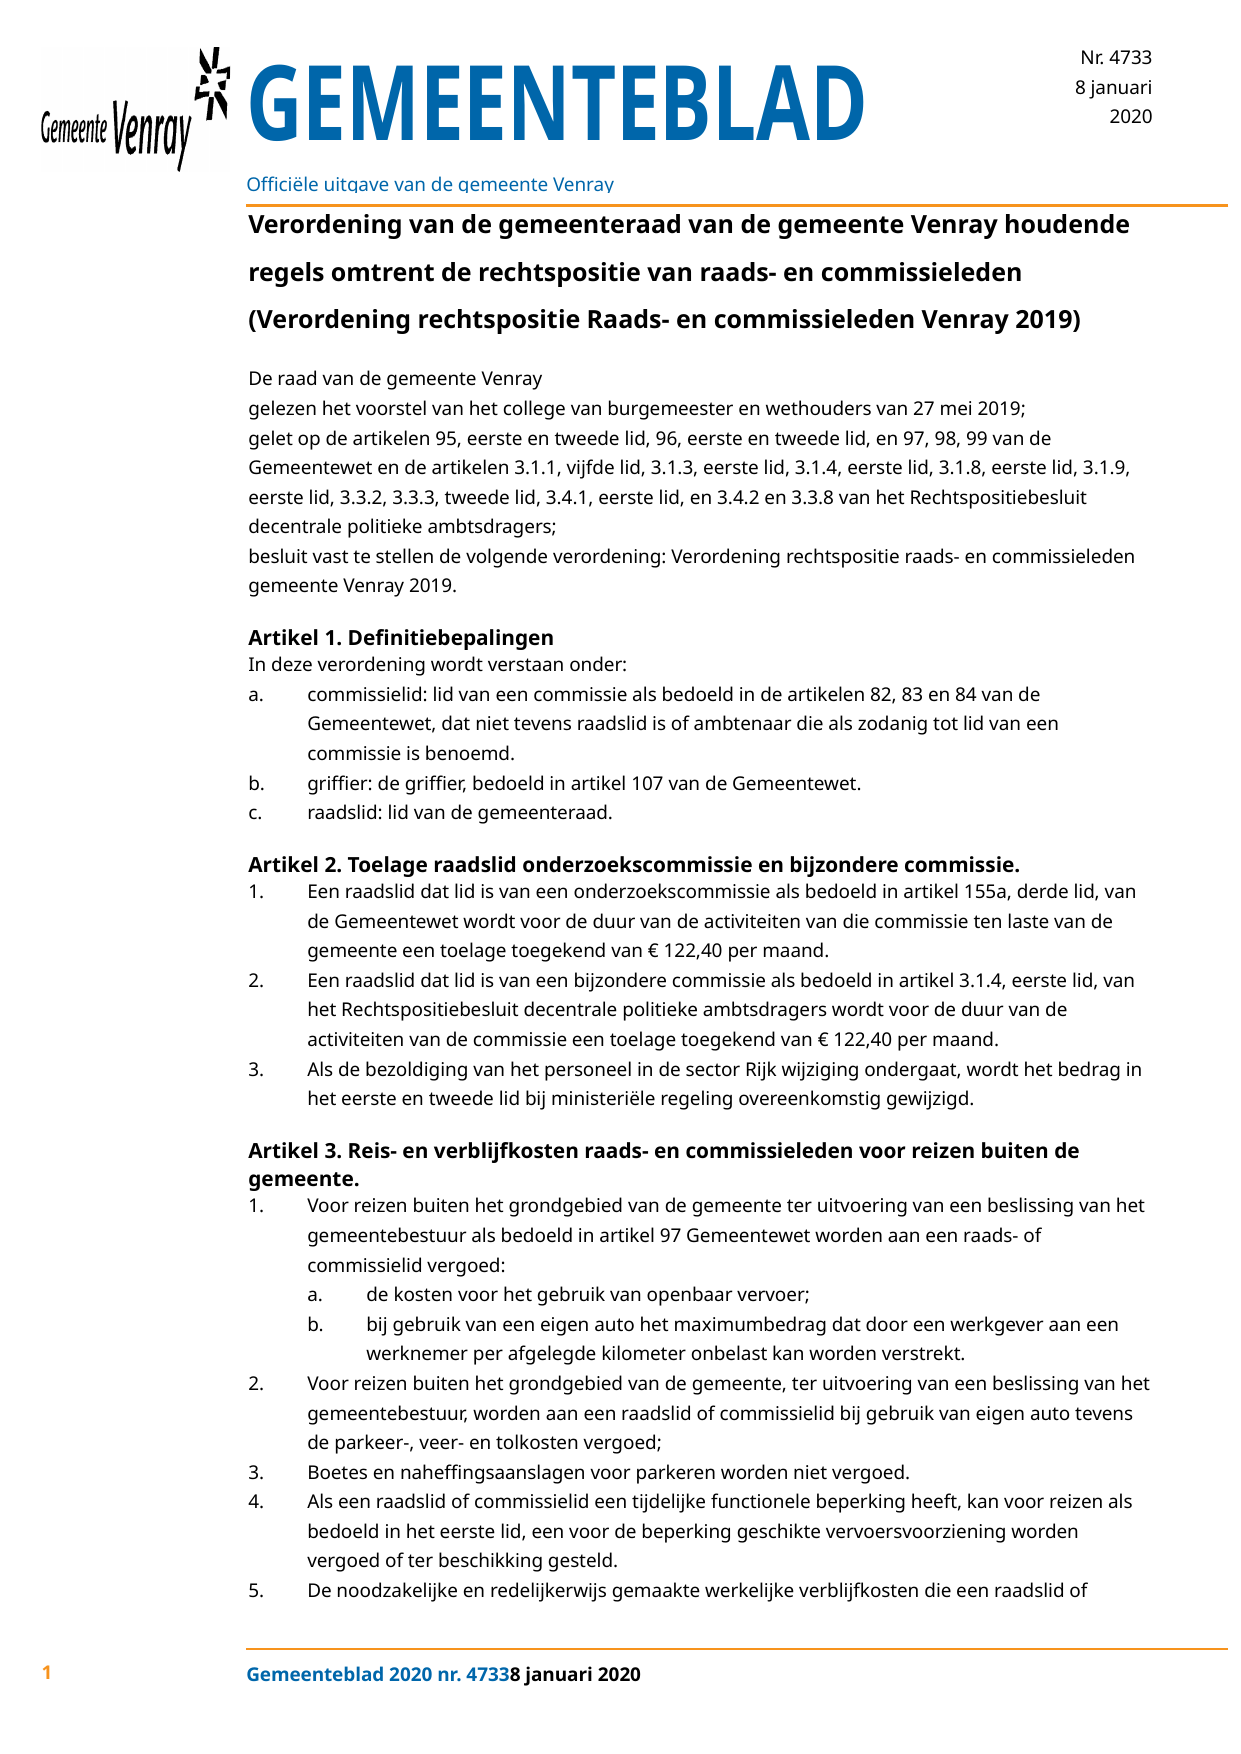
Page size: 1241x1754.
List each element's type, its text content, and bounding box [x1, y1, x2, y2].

list de kosten voor het gebruik van openbaar vervoer; [307, 1281, 1152, 1307]
text In deze verordening wordt verstaan onder: [248, 651, 1152, 677]
picture [41, 47, 231, 172]
list Voor reizen buiten het grondgebied van de gemeente ter uitvoering van een beslissing van het gemeentebestuur als bedoeld in artikel 97 Gemeentewet worden aan een raads- of commissielid vergoed: [248, 1193, 1152, 1277]
text Artikel 2. Toelage raadslid onderzoekscommissie en bijzondere commissie. [248, 850, 1152, 878]
list bij gebruik van een eigen auto het maximumbedrag dat door een werkgever aan een werknemer per afgelegde kilometer onbelast kan worden verstrekt. [307, 1311, 1152, 1366]
text gelezen het voorstel van het college van burgemeester en wethouders van 27 mei 2019; [248, 395, 1152, 421]
text Artikel 1. Definitiebepalingen [248, 623, 1152, 651]
list Als een raadslid of commissielid een tijdelijke functionele beperking heeft, kan voor reizen als bedoeld in het eerste lid, een voor de beperking geschikte vervoersvoorziening worden vergoed of ter beschikking gesteld. [248, 1488, 1152, 1573]
list griffier: de griffier, bedoeld in artikel 107 van de Gemeentewet. [248, 770, 1152, 796]
list Een raadslid dat lid is van een bijzondere commissie als bedoeld in artikel 3.1.4, eerste lid, van het Rechtspositiebesluit decentrale politieke ambtsdragers wordt voor de duur van de activiteiten van de commissie een toelage toegekend van € 122,40 per maand. [248, 967, 1152, 1052]
list raadslid: lid van de gemeenteraad. [248, 799, 1152, 825]
text Artikel 3. Reis- en verblijfkosten raads- en commissieleden voor reizen buiten de gemeente. [248, 1136, 1152, 1193]
list De noodzakelijke en redelijkerwijs gemaakte werkelijke verblijfkosten die een raadslid of [248, 1577, 1152, 1603]
list Boetes en naheffingsaanslagen voor parkeren worden niet vergoed. [248, 1459, 1152, 1484]
list Een raadslid dat lid is van een onderzoekscommissie als bedoeld in artikel 155a, derde lid, van de Gemeentewet wordt voor de duur van de activiteiten van die commissie ten laste van de gemeente een toelage toegekend van € 122,40 per maand. [248, 878, 1152, 963]
text Verordening van de gemeenteraad van de gemeente Venray houdende regels omtrent de rechtspositie van raads- en commissieleden (Verordening rechtspositie Raads- en commissieleden Venray 2019) [248, 207, 1152, 336]
text gelet op de artikelen 95, eerste en tweede lid, 96, eerste en tweede lid, en 97, 98, 99 van de Gemeentewet en de artikelen 3.1.1, vijfde lid, 3.1.3, eerste lid, 3.1.4, eerste lid, 3.1.8, eerste lid, 3.1.9, eerste lid, 3.3.2, 3.3.3, tweede lid, 3.4.1, eerste lid, en 3.4.2 en 3.3.8 van het Rechtspositiebesluit decentrale politieke ambtsdragers; [248, 425, 1152, 539]
list commissielid: lid van een commissie als bedoeld in de artikelen 82, 83 en 84 van de Gemeentewet, dat niet tevens raadslid is of ambtenaar die als zodanig tot lid van een commissie is benoemd. [248, 681, 1152, 766]
list Voor reizen buiten het grondgebied van de gemeente, ter uitvoering van een beslissing van het gemeentebestuur, worden aan een raadslid of commissielid bij gebruik van eigen auto tevens de parkeer-, veer- en tolkosten vergoed; [248, 1370, 1152, 1455]
text besluit vast te stellen de volgende verordening: Verordening rechtspositie raads- en commissieleden gemeente Venray 2019. [248, 543, 1152, 598]
text De raad van de gemeente Venray [248, 366, 1152, 391]
list Als de bezoldiging van het personeel in de sector Rijk wijziging ondergaat, wordt het bedrag in het eerste en tweede lid bij ministeriële regeling overeenkomstig gewijzigd. [248, 1056, 1152, 1111]
